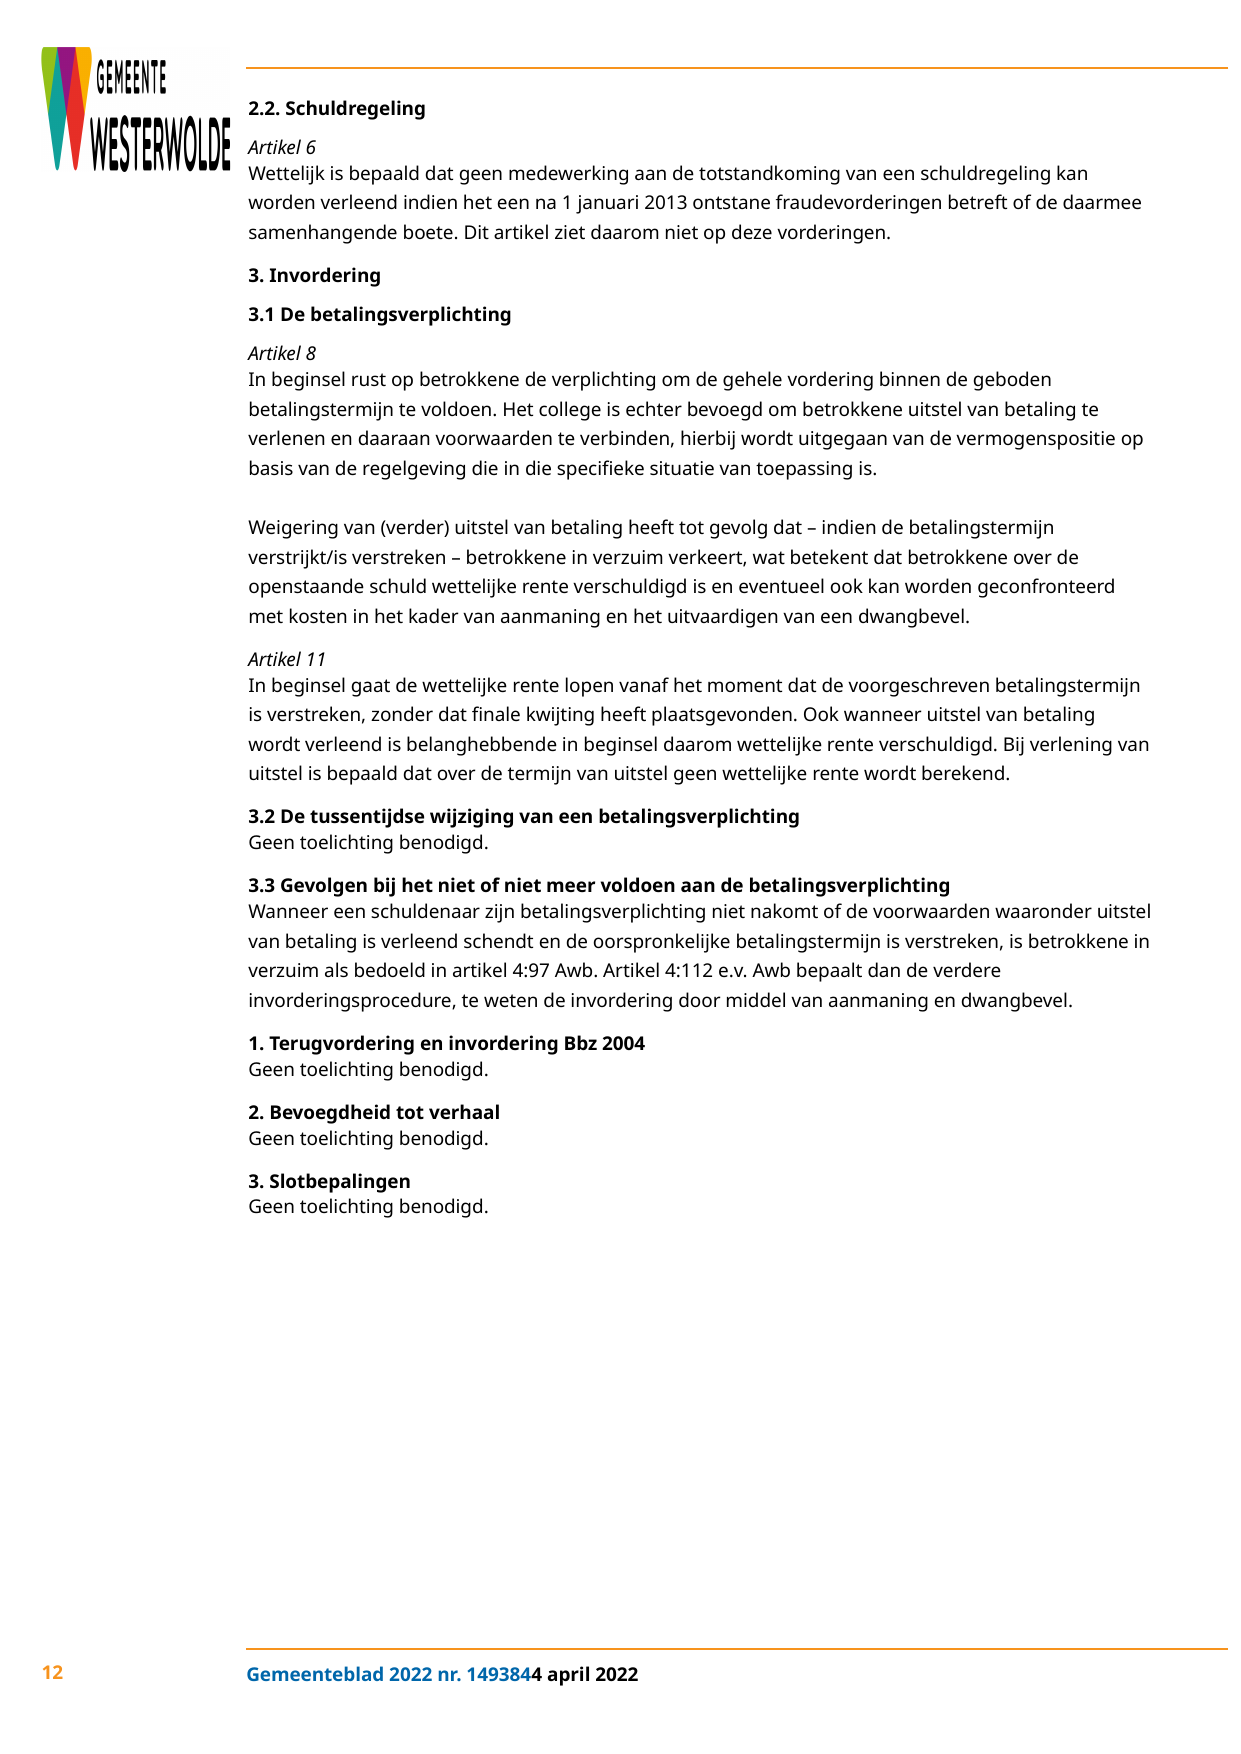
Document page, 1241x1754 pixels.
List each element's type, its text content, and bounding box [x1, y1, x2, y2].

text 3. Invordering [248, 262, 1152, 288]
text Artikel 6 [248, 134, 1152, 160]
text 3. Slotbepalingen [248, 1168, 1152, 1194]
text Geen toelichting benodigd. [248, 1125, 1152, 1151]
text In beginsel rust op betrokkene de verplichting om de gehele vordering binnen de geboden betalingstermijn te voldoen. Het college is echter bevoegd om betrokkene uitstel van betaling te verlenen en daaraan voorwaarden te verbinden, hierbij wordt uitgegaan van de vermogenspositie op basis van de regelgeving die in die specifieke situatie van toepassing is. [248, 366, 1152, 481]
text Artikel 11 [248, 646, 1152, 672]
text Artikel 8 [248, 341, 1152, 366]
picture [41, 47, 231, 172]
text Geen toelichting benodigd. [248, 1194, 1152, 1219]
text Wanneer een schuldenaar zijn betalingsverplichting niet nakomt of de voorwaarden waaronder uitstel van betaling is verleend schendt en de oorspronkelijke betalingstermijn is verstreken, is betrokkene in verzuim als bedoeld in artikel 4:97 Awb. Artikel 4:112 e.v. Awb bepaalt dan de verdere invorderingsprocedure, te weten de invordering door middel van aanmaning en dwangbevel. [248, 898, 1152, 1013]
text 1. Terugvordering en invordering Bbz 2004 [248, 1030, 1152, 1056]
text Wettelijk is bepaald dat geen medewerking aan de totstandkoming van een schuldregeling kan worden verleend indien het een na 1 januari 2013 ontstane fraudevorderingen betreft of de daarmee samenhangende boete. Dit artikel ziet daarom niet op deze vorderingen. [248, 160, 1152, 245]
text Weigering van (verder) uitstel van betaling heeft tot gevolg dat – indien de betalingstermijn verstrijkt/is verstreken – betrokkene in verzuim verkeert, wat betekent dat betrokkene over de openstaande schuld wettelijke rente verschuldigd is en eventueel ook kan worden geconfronteerd met kosten in het kader van aanmaning en het uitvaardigen van een dwangbevel. [248, 514, 1152, 629]
text In beginsel gaat de wettelijke rente lopen vanaf het moment dat de voorgeschreven betalingstermijn is verstreken, zonder dat finale kwijting heeft plaatsgevonden. Ook wanneer uitstel van betaling wordt verleend is belanghebbende in beginsel daarom wettelijke rente verschuldigd. Bij verlening van uitstel is bepaald dat over de termijn van uitstel geen wettelijke rente wordt berekend. [248, 672, 1152, 786]
text 2.2. Schuldregeling [248, 95, 1152, 121]
text 3.2 De tussentijdse wijziging van een betalingsverplichting [248, 804, 1152, 829]
text 3.3 Gevolgen bij het niet of niet meer voldoen aan de betalingsverplichting [248, 873, 1152, 898]
text 2. Bevoegdheid tot verhaal [248, 1099, 1152, 1125]
text 3.1 De betalingsverplichting [248, 301, 1152, 327]
text Geen toelichting benodigd. [248, 1056, 1152, 1082]
text Geen toelichting benodigd. [248, 829, 1152, 855]
